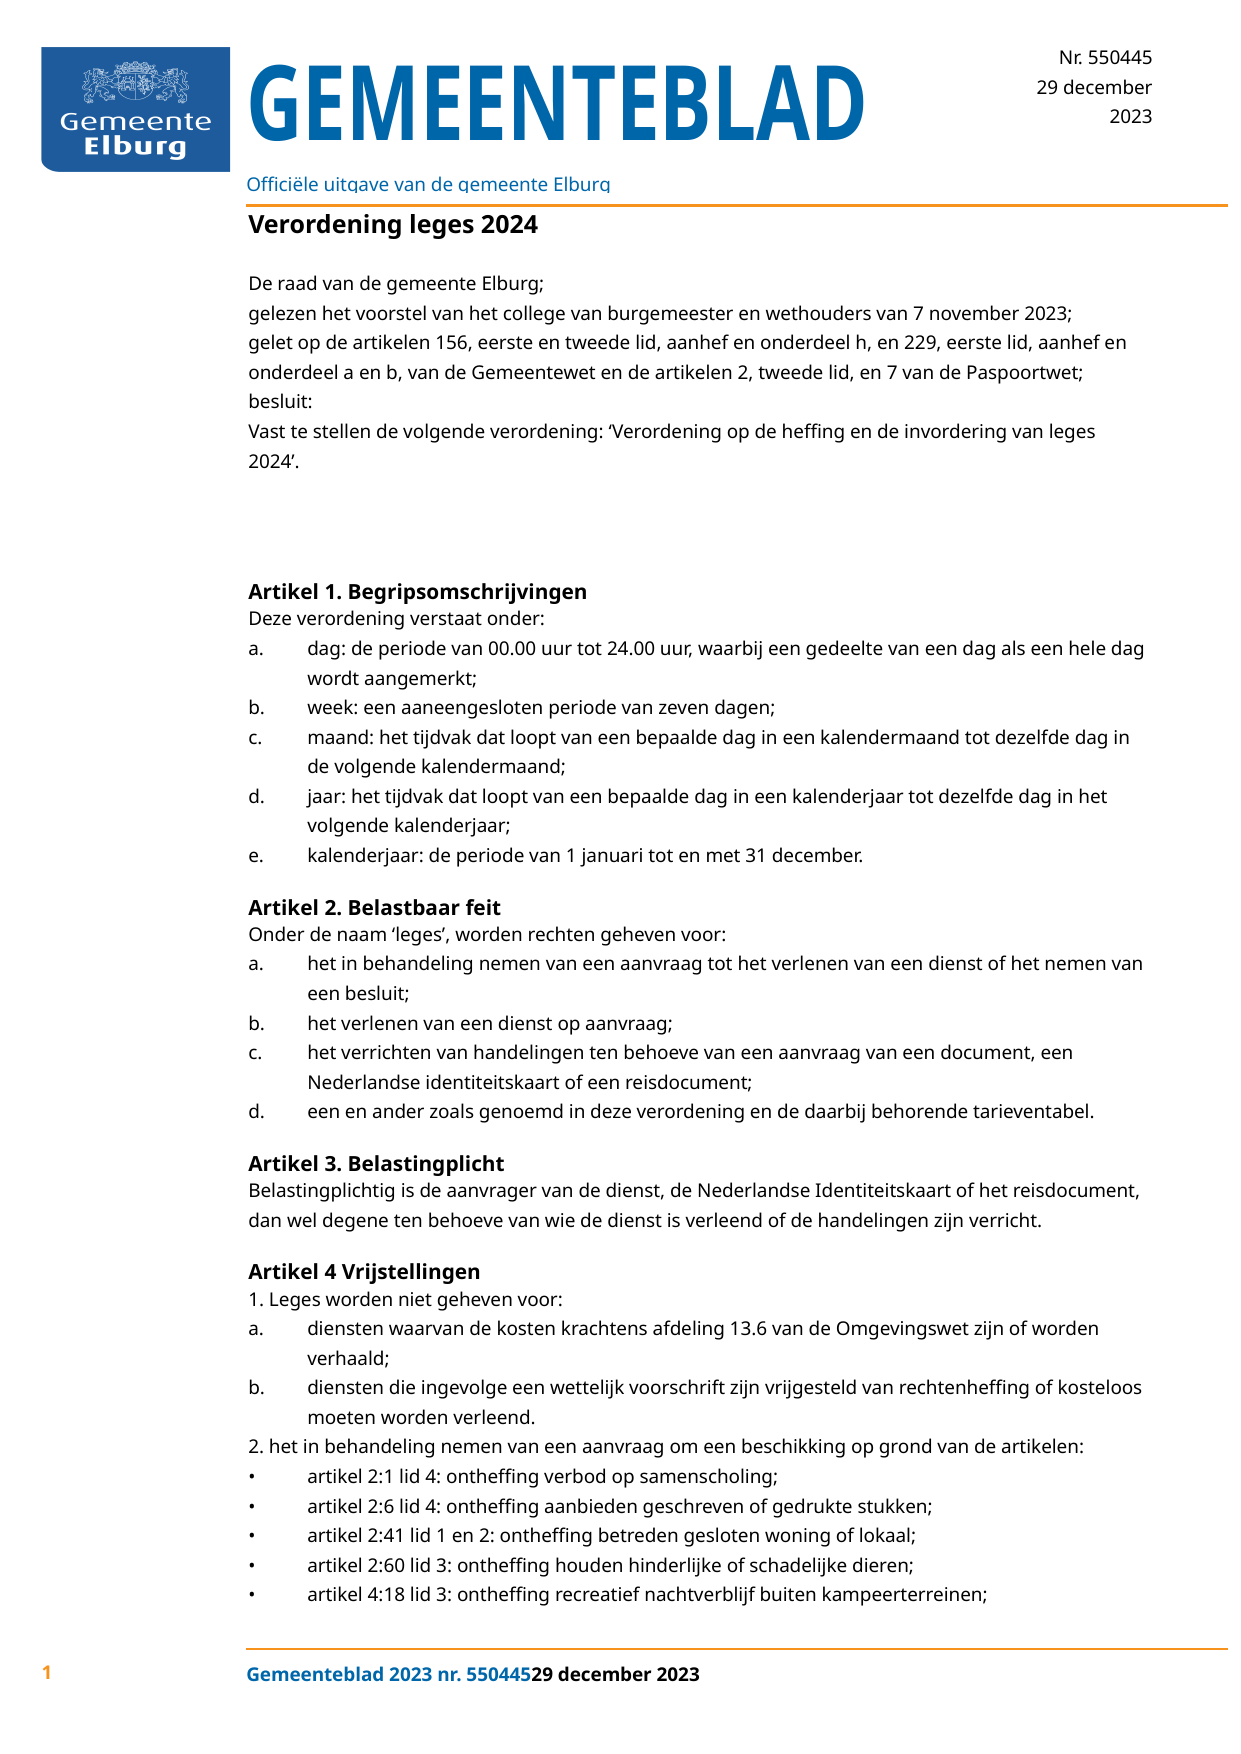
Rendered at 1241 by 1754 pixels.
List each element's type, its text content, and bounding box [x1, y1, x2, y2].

text Verordening leges 2024 [248, 207, 1152, 241]
list week: een aaneengesloten periode van zeven dagen; [248, 694, 1152, 720]
list jaar: het tijdvak dat loopt van een bepaalde dag in een kalenderjaar tot dezelfde dag in het volgende kalenderjaar; [248, 783, 1152, 838]
list artikel 4:18 lid 3: ontheffing recreatief nachtverblijf buiten kampeerterreinen; [248, 1582, 1152, 1607]
list dag: de periode van 00.00 uur tot 24.00 uur, waarbij een gedeelte van een dag als een hele dag wordt aangemerkt; [248, 635, 1152, 690]
list diensten die ingevolge een wettelijk voorschrift zijn vrijgesteld van rechtenheffing of kosteloos moeten worden verleend. [248, 1374, 1152, 1430]
picture [41, 47, 231, 172]
text De raad van de gemeente Elburg; [248, 270, 1152, 296]
list diensten waarvan de kosten krachtens afdeling 13.6 van de Omgevingswet zijn of worden verhaald; [248, 1315, 1152, 1371]
text Artikel 3. Belastingplicht [248, 1149, 1152, 1177]
text Deze verordening verstaat onder: [248, 606, 1152, 631]
text gelet op de artikelen 156, eerste en tweede lid, aanhef en onderdeel h, en 229, eerste lid, aanhef en onderdeel a en b, van de Gemeentewet en de artikelen 2, tweede lid, en 7 van de Paspoortwet; [248, 329, 1152, 385]
list het verrichten van handelingen ten behoeve van een aanvraag van een document, een Nederlandse identiteitskaart of een reisdocument; [248, 1039, 1152, 1095]
list artikel 2:60 lid 3: ontheffing houden hinderlijke of schadelijke dieren; [248, 1552, 1152, 1578]
text 2. het in behandeling nemen van een aanvraag om een beschikking op grond van de artikelen: [248, 1434, 1152, 1459]
text Artikel 4 Vrijstellingen [248, 1257, 1152, 1286]
text Artikel 1. Begripsomschrijvingen [248, 577, 1152, 606]
list kalenderjaar: de periode van 1 januari tot en met 31 december. [248, 842, 1152, 868]
text besluit: [248, 389, 1152, 414]
list artikel 2:41 lid 1 en 2: ontheffing betreden gesloten woning of lokaal; [248, 1522, 1152, 1548]
text 1. Leges worden niet geheven voor: [248, 1286, 1152, 1312]
list het in behandeling nemen van een aanvraag tot het verlenen van een dienst of het nemen van een besluit; [248, 951, 1152, 1006]
text Belastingplichtig is de aanvrager van de dienst, de Nederlandse Identiteitskaart of het reisdocument, dan wel degene ten behoeve van wie de dienst is verleend of de handelingen zijn verricht. [248, 1177, 1152, 1233]
text gelezen het voorstel van het college van burgemeester en wethouders van 7 november 2023; [248, 300, 1152, 326]
text Artikel 2. Belastbaar feit [248, 893, 1152, 921]
text Vast te stellen de volgende verordening: ‘Verordening op de heffing en de invordering van leges 2024’. [248, 418, 1152, 473]
list artikel 2:1 lid 4: ontheffing verbod op samenscholing; [248, 1463, 1152, 1489]
list maand: het tijdvak dat loopt van een bepaalde dag in een kalendermaand tot dezelfde dag in de volgende kalendermaand; [248, 724, 1152, 779]
list artikel 2:6 lid 4: ontheffing aanbieden geschreven of gedrukte stukken; [248, 1493, 1152, 1519]
text Onder de naam ‘leges’, worden rechten geheven voor: [248, 921, 1152, 947]
list het verlenen van een dienst op aanvraag; [248, 1010, 1152, 1036]
list een en ander zoals genoemd in deze verordening en de daarbij behorende tarieventabel. [248, 1098, 1152, 1124]
